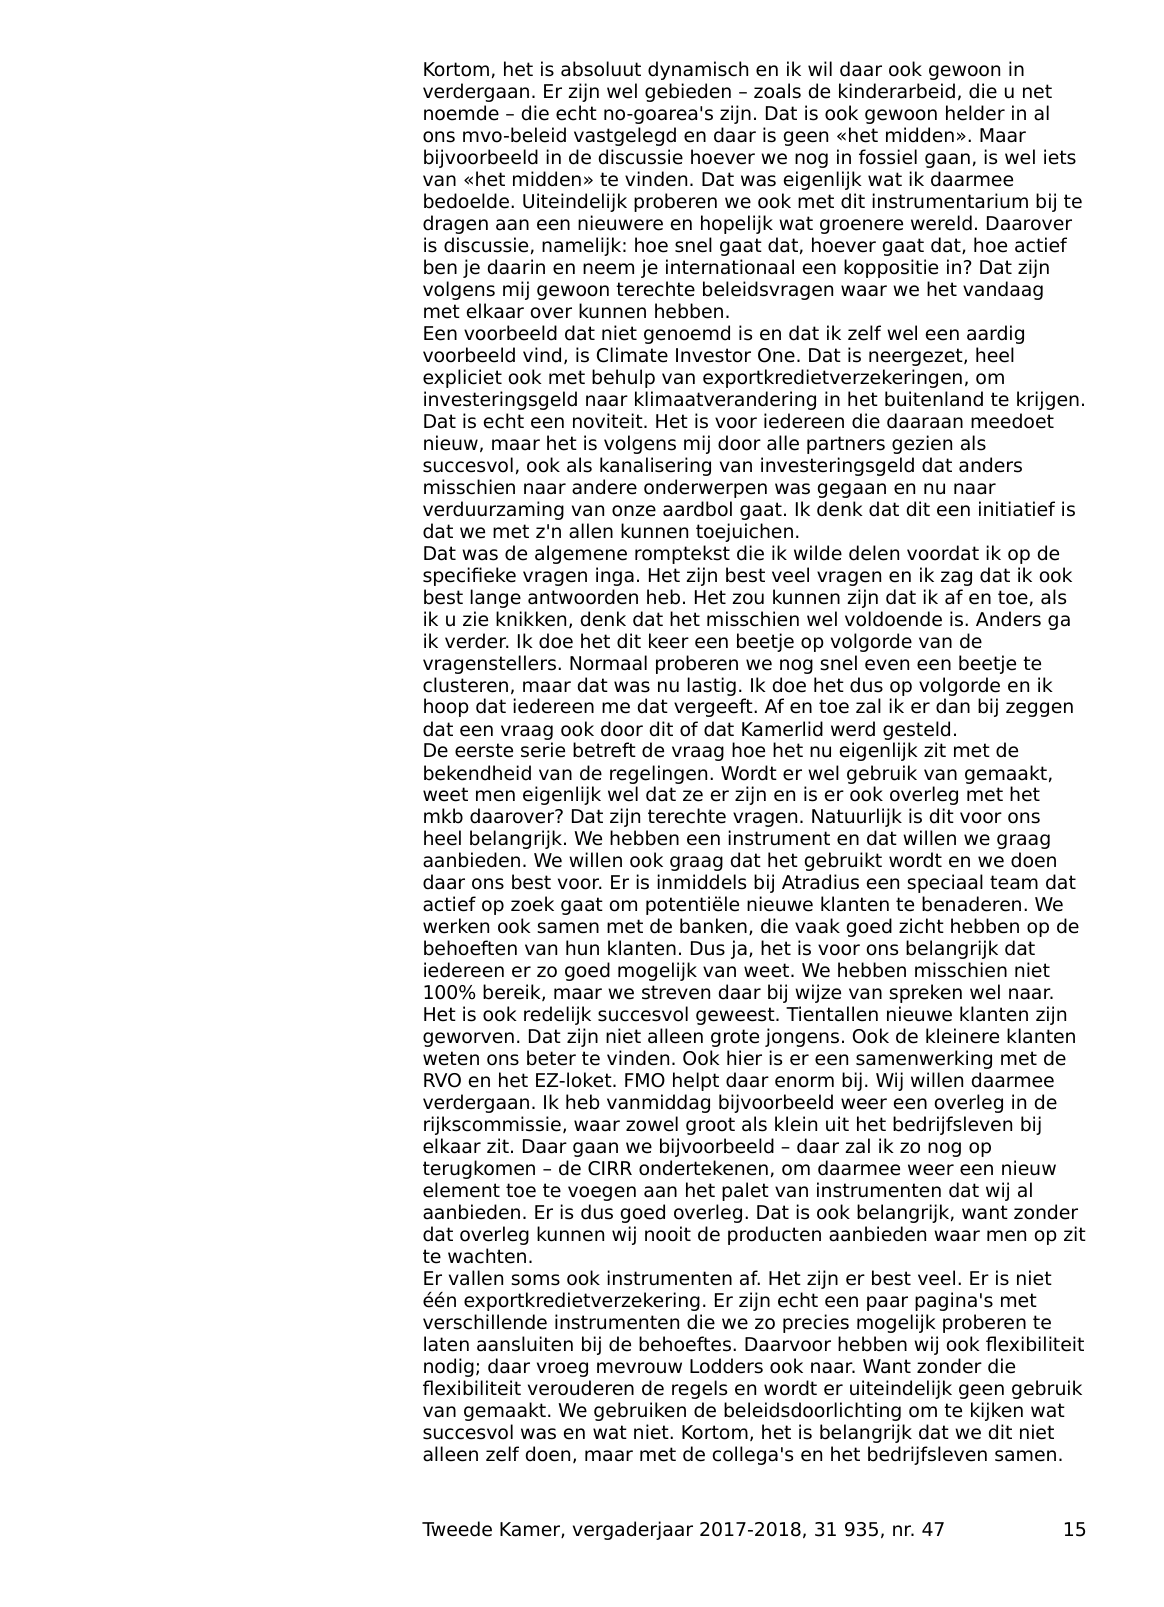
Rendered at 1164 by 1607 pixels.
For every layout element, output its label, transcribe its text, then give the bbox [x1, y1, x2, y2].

text Kortom, het is absoluut dynamisch en ik wil daar ook gewoon in verdergaan. Er zijn wel gebieden – zoals de kinderarbeid, die u net noemde – die echt no-goarea's zijn. Dat is ook gewoon helder in al ons mvo-beleid vastgelegd en daar is geen «het midden». Maar bijvoorbeeld in de discussie hoever we nog in fossiel gaan, is wel iets van «het midden» te vinden. Dat was eigenlijk wat ik daarmee bedoelde. Uiteindelijk proberen we ook met dit instrumentarium bij te dragen aan een nieuwere en hopelijk wat groenere wereld. Daarover is discussie, namelijk: hoe snel gaat dat, hoever gaat dat, hoe actief ben je daarin en neem je internationaal een koppositie in? Dat zijn volgens mij gewoon terechte beleidsvragen waar we het vandaag met elkaar over kunnen hebben. [422, 59, 1087, 323]
text Dat was de algemene romptekst die ik wilde delen voordat ik op de specifieke vragen inga. Het zijn best veel vragen en ik zag dat ik ook best lange antwoorden heb. Het zou kunnen zijn dat ik af en toe, als ik u zie knikken, denk dat het misschien wel voldoende is. Anders ga ik verder. Ik doe het dit keer een beetje op volgorde van de vragenstellers. Normaal proberen we nog snel even een beetje te clusteren, maar dat was nu lastig. Ik doe het dus op volgorde en ik hoop dat iedereen me dat vergeeft. Af en toe zal ik er dan bij zeggen dat een vraag ook door dit of dat Kamerlid werd gesteld. [422, 543, 1087, 740]
text De eerste serie betreft de vraag hoe het nu eigenlijk zit met de bekendheid van de regelingen. Wordt er wel gebruik van gemaakt, weet men eigenlijk wel dat ze er zijn en is er ook overleg met het mkb daarover? Dat zijn terechte vragen. Natuurlijk is dit voor ons heel belangrijk. We hebben een instrument en dat willen we graag aanbieden. We willen ook graag dat het gebruikt wordt en we doen daar ons best voor. Er is inmiddels bij Atradius een speciaal team dat actief op zoek gaat om potentiële nieuwe klanten te benaderen. We werken ook samen met de banken, die vaak goed zicht hebben op de behoeften van hun klanten. Dus ja, het is voor ons belangrijk dat iedereen er zo goed mogelijk van weet. We hebben misschien niet 100% bereik, maar we streven daar bij wijze van spreken wel naar. Het is ook redelijk succesvol geweest. Tientallen nieuwe klanten zijn geworven. Dat zijn niet alleen grote jongens. Ook de kleinere klanten weten ons beter te vinden. Ook hier is er een samenwerking met de RVO en het EZ-loket. FMO helpt daar enorm bij. Wij willen daarmee verdergaan. Ik heb vanmiddag bijvoorbeeld weer een overleg in de rijkscommissie, waar zowel groot als klein uit het bedrijfsleven bij elkaar zit. Daar gaan we bijvoorbeeld – daar zal ik zo nog op terugkomen – de CIRR ondertekenen, om daarmee weer een nieuw element toe te voegen aan het palet van instrumenten dat wij al aanbieden. Er is dus goed overleg. Dat is ook belangrijk, want zonder dat overleg kunnen wij nooit de producten aanbieden waar men op zit te wachten. [422, 740, 1087, 1268]
text Er vallen soms ook instrumenten af. Het zijn er best veel. Er is niet één exportkredietverzekering. Er zijn echt een paar pagina's met verschillende instrumenten die we zo precies mogelijk proberen te laten aansluiten bij de behoeftes. Daarvoor hebben wij ook flexibiliteit nodig; daar vroeg mevrouw Lodders ook naar. Want zonder die flexibiliteit verouderen de regels en wordt er uiteindelijk geen gebruik van gemaakt. We gebruiken de beleidsdoorlichting om te kijken wat succesvol was en wat niet. Kortom, het is belangrijk dat we dit niet alleen zelf doen, maar met de collega's en het bedrijfsleven samen. [422, 1268, 1087, 1466]
text Een voorbeeld dat niet genoemd is en dat ik zelf wel een aardig voorbeeld vind, is Climate Investor One. Dat is neergezet, heel expliciet ook met behulp van exportkredietverzekeringen, om investeringsgeld naar klimaatverandering in het buitenland te krijgen. Dat is echt een noviteit. Het is voor iedereen die daaraan meedoet nieuw, maar het is volgens mij door alle partners gezien als succesvol, ook als kanalisering van investeringsgeld dat anders misschien naar andere onderwerpen was gegaan en nu naar verduurzaming van onze aardbol gaat. Ik denk dat dit een initiatief is dat we met z'n allen kunnen toejuichen. [422, 323, 1087, 543]
